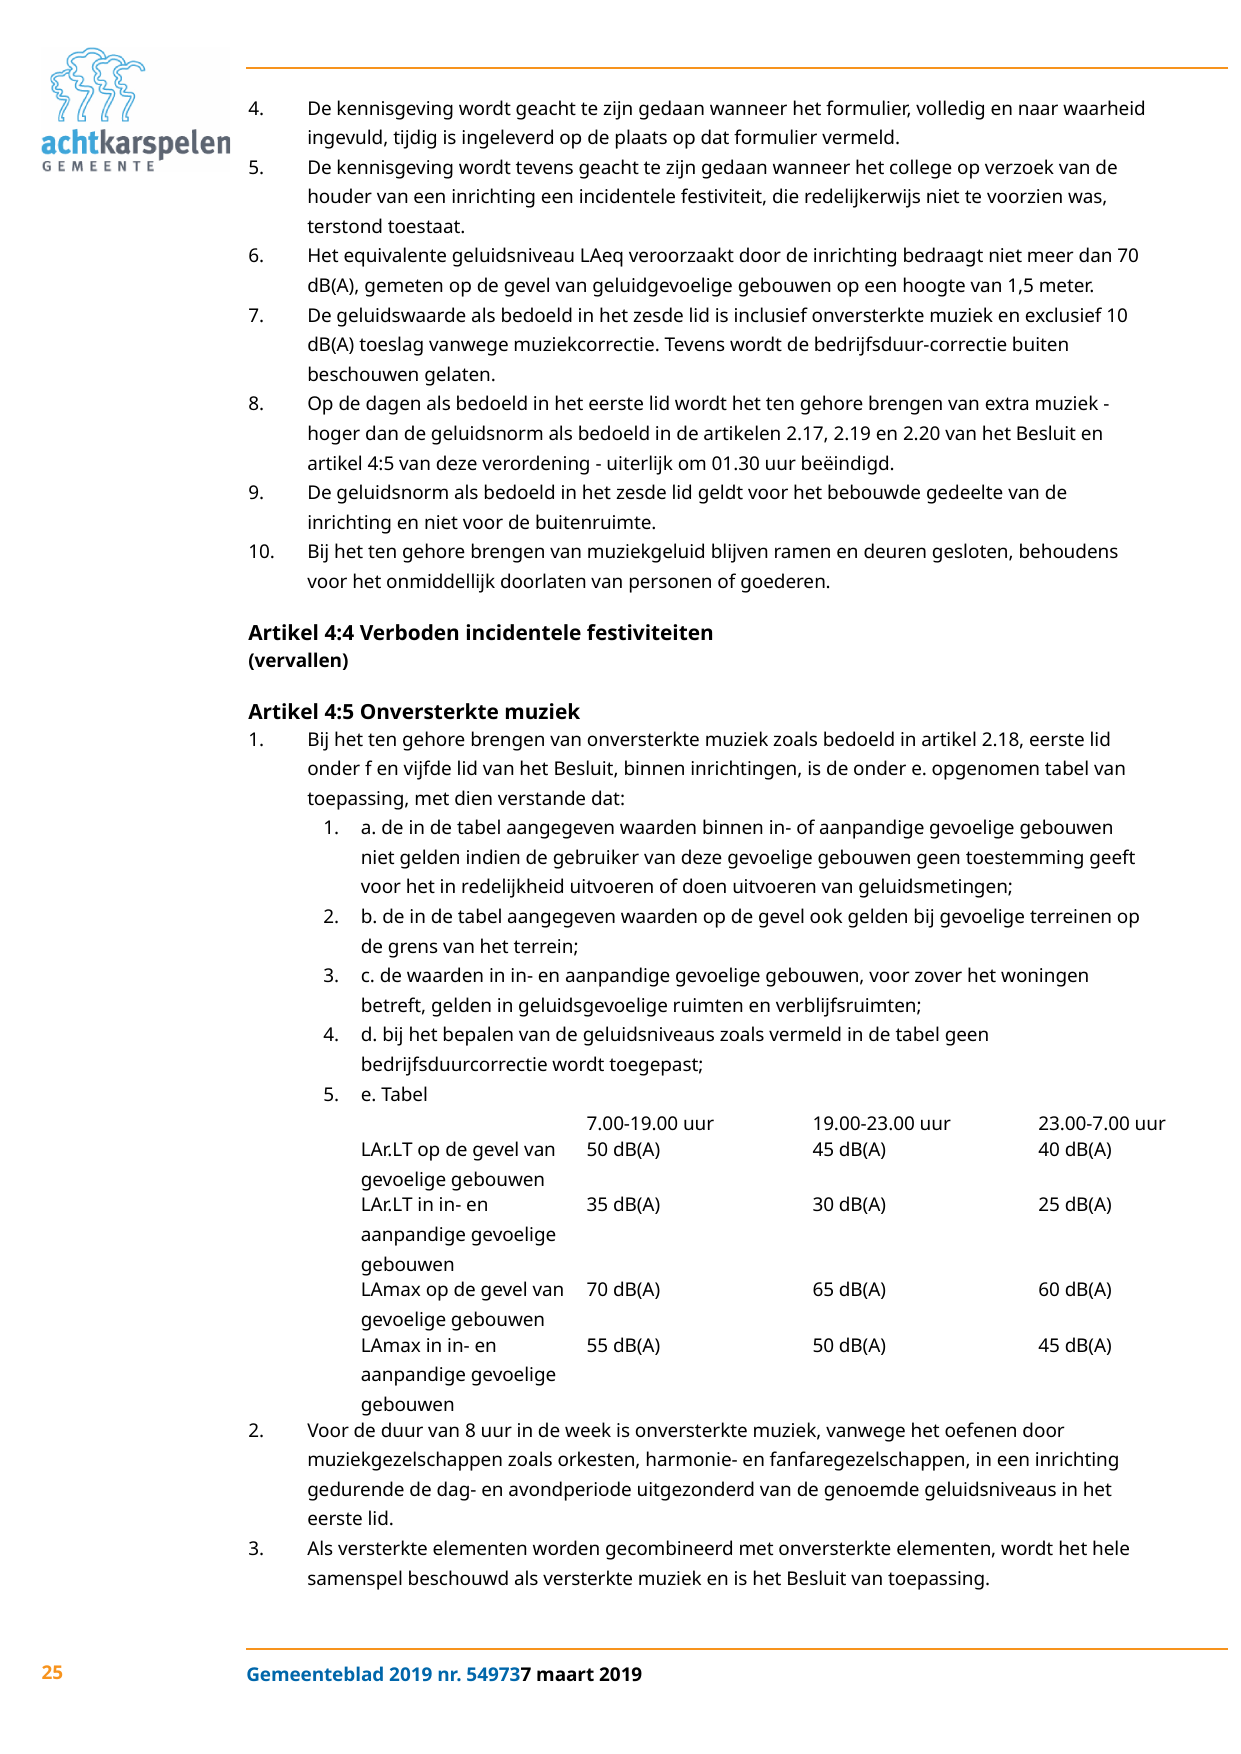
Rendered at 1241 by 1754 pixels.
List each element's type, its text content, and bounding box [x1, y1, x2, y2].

table_cell 55 dB(A) [586, 1332, 812, 1417]
table_cell LAr.LT op de gevel van gevoelige gebouwen [361, 1136, 586, 1192]
list d. bij het bepalen van de geluidsniveaus zoals vermeld in de tabel geen bedrijfsduurcorrectie wordt toegepast; [323, 1022, 1152, 1077]
text Artikel 4:5 Onversterkte muziek [248, 697, 1152, 726]
table_cell 35 dB(A) [586, 1192, 812, 1276]
list c. de waarden in in- en aanpandige gevoelige gebouwen, voor zover het woningen betreft, gelden in geluidsgevoelige ruimten en verblijfsruimten; [323, 962, 1152, 1018]
list De geluidswaarde als bedoeld in het zesde lid is inclusief onversterkte muziek en exclusief 10 dB(A) toeslag vanwege muziekcorrectie. Tevens wordt de bedrijfsduur-correctie buiten beschouwen gelaten. [248, 302, 1152, 387]
list a. de in de tabel aangegeven waarden binnen in- of aanpandige gevoelige gebouwen niet gelden indien de gebruiker van deze gevoelige gebouwen geen toestemming geeft voor het in redelijkheid uitvoeren of doen uitvoeren van geluidsmetingen; [323, 814, 1152, 899]
list Het equivalente geluidsniveau LAeq veroorzaakt door de inrichting bedraagt niet meer dan 70 dB(A), gemeten op de gevel van geluidgevoelige gebouwen op een hoogte van 1,5 meter. [248, 243, 1152, 298]
table_cell 30 dB(A) [812, 1192, 1038, 1276]
list Als versterkte elementen worden gecombineerd met onversterkte elementen, wordt het hele samenspel beschouwd als versterkte muziek en is het Besluit van toepassing. [248, 1535, 1152, 1590]
picture [41, 47, 231, 172]
table_header 23.00-7.00 uur [1038, 1111, 1240, 1136]
table_header 7.00-19.00 uur [586, 1111, 812, 1136]
list De kennisgeving wordt tevens geacht te zijn gedaan wanneer het college op verzoek van de houder van een inrichting een incidentele festiviteit, die redelijkerwijs niet te voorzien was, terstond toestaat. [248, 154, 1152, 239]
table_cell 25 dB(A) [1038, 1192, 1240, 1276]
table_cell 70 dB(A) [586, 1276, 812, 1332]
table_cell 40 dB(A) [1038, 1136, 1240, 1192]
text Artikel 4:4 Verboden incidentele festiviteiten [248, 618, 1152, 647]
list Bij het ten gehore brengen van muziekgeluid blijven ramen en deuren gesloten, behoudens voor het onmiddellijk doorlaten van personen of goederen. [248, 538, 1152, 594]
table_cell LAmax in in- en aanpandige gevoelige gebouwen [361, 1332, 586, 1417]
list Voor de duur van 8 uur in de week is onversterkte muziek, vanwege het oefenen door muziekgezelschappen zoals orkesten, harmonie- en fanfaregezelschappen, in een inrichting gedurende de dag- en avondperiode uitgezonderd van de genoemde geluidsniveaus in het eerste lid. [248, 1417, 1152, 1531]
table_cell 50 dB(A) [586, 1136, 812, 1192]
table_header [361, 1111, 586, 1136]
table_cell 45 dB(A) [812, 1136, 1038, 1192]
table_cell 65 dB(A) [812, 1276, 1038, 1332]
list e. Tabel [323, 1081, 1152, 1107]
text (vervallen) [248, 647, 1152, 673]
table_cell LAr.LT in in- en aanpandige gevoelige gebouwen [361, 1192, 586, 1276]
table_cell 45 dB(A) [1038, 1332, 1240, 1417]
list De kennisgeving wordt geacht te zijn gedaan wanneer het formulier, volledig en naar waarheid ingevuld, tijdig is ingeleverd op de plaats op dat formulier vermeld. [248, 95, 1152, 150]
table_header 19.00-23.00 uur [812, 1111, 1038, 1136]
list Op de dagen als bedoeld in het eerste lid wordt het ten gehore brengen van extra muziek - hoger dan de geluidsnorm als bedoeld in de artikelen 2.17, 2.19 en 2.20 van het Besluit en artikel 4:5 van deze verordening - uiterlijk om 01.30 uur beëindigd. [248, 391, 1152, 476]
table_cell 50 dB(A) [812, 1332, 1038, 1417]
table_cell LAmax op de gevel van gevoelige gebouwen [361, 1276, 586, 1332]
list De geluidsnorm als bedoeld in het zesde lid geldt voor het bebouwde gedeelte van de inrichting en niet voor de buitenruimte. [248, 479, 1152, 535]
list Bij het ten gehore brengen van onversterkte muziek zoals bedoeld in artikel 2.18, eerste lid onder f en vijfde lid van het Besluit, binnen inrichtingen, is de onder e. opgenomen tabel van toepassing, met dien verstande dat: [248, 726, 1152, 811]
table_cell 60 dB(A) [1038, 1276, 1240, 1332]
list b. de in de tabel aangegeven waarden op de gevel ook gelden bij gevoelige terreinen op de grens van het terrein; [323, 903, 1152, 959]
